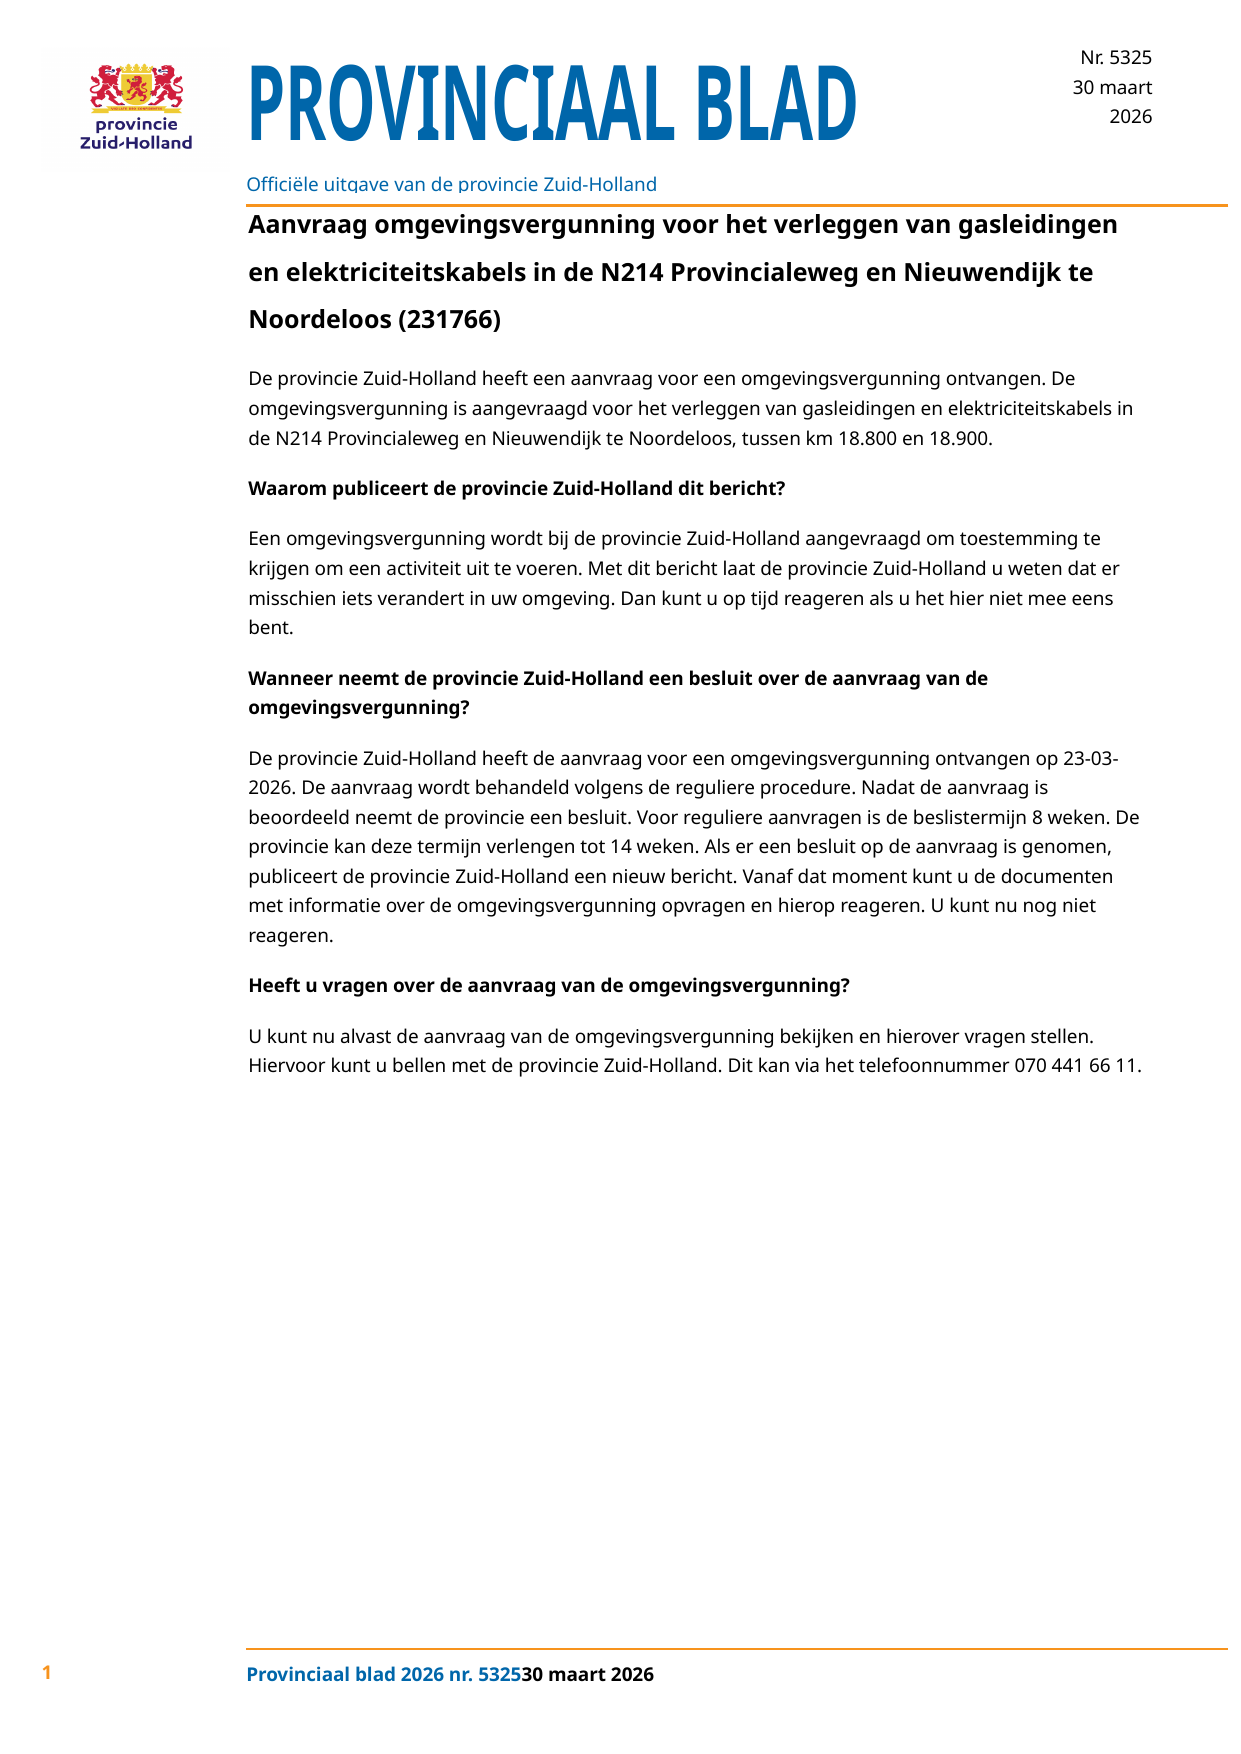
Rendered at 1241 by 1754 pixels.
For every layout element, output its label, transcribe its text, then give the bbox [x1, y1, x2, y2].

text Heeft u vragen over de aanvraag van de omgevingsvergunning? [248, 973, 1152, 998]
text Aanvraag omgevingsvergunning voor het verleggen van gasleidingen en elektriciteitskabels in de N214 Provincialeweg en Nieuwendijk te Noordeloos (231766) [248, 207, 1152, 336]
text U kunt nu alvast de aanvraag van de omgevingsvergunning bekijken en hierover vragen stellen. Hiervoor kunt u bellen met de provincie Zuid-Holland. Dit kan via het telefoonnummer 070 441 66 11. [248, 1023, 1152, 1078]
text De provincie Zuid-Holland heeft een aanvraag voor een omgevingsvergunning ontvangen. De omgevingsvergunning is aangevraagd voor het verleggen van gasleidingen en elektriciteitskabels in de N214 Provincialeweg en Nieuwendijk te Noordeloos, tussen km 18.800 en 18.900. [248, 366, 1152, 450]
picture [41, 47, 231, 172]
text Een omgevingsvergunning wordt bij de provincie Zuid-Holland aangevraagd om toestemming te krijgen om een activiteit uit te voeren. Met dit bericht laat de provincie Zuid-Holland u weten dat er misschien iets verandert in uw omgeving. Dan kunt u op tijd reageren als u het hier niet mee eens bent. [248, 526, 1152, 640]
text Wanneer neemt de provincie Zuid-Holland een besluit over de aanvraag van de omgevingsvergunning? [248, 665, 1152, 720]
text Waarom publiceert de provincie Zuid-Holland dit bericht? [248, 475, 1152, 501]
text De provincie Zuid-Holland heeft de aanvraag voor een omgevingsvergunning ontvangen op 23-03-2026. De aanvraag wordt behandeld volgens de reguliere procedure. Nadat de aanvraag is beoordeeld neemt de provincie een besluit. Voor reguliere aanvragen is de beslistermijn 8 weken. De provincie kan deze termijn verlengen tot 14 weken. Als er een besluit op de aanvraag is genomen, publiceert de provincie Zuid-Holland een nieuw bericht. Vanaf dat moment kunt u de documenten met informatie over de omgevingsvergunning opvragen en hierop reageren. U kunt nu nog niet reageren. [248, 745, 1152, 948]
